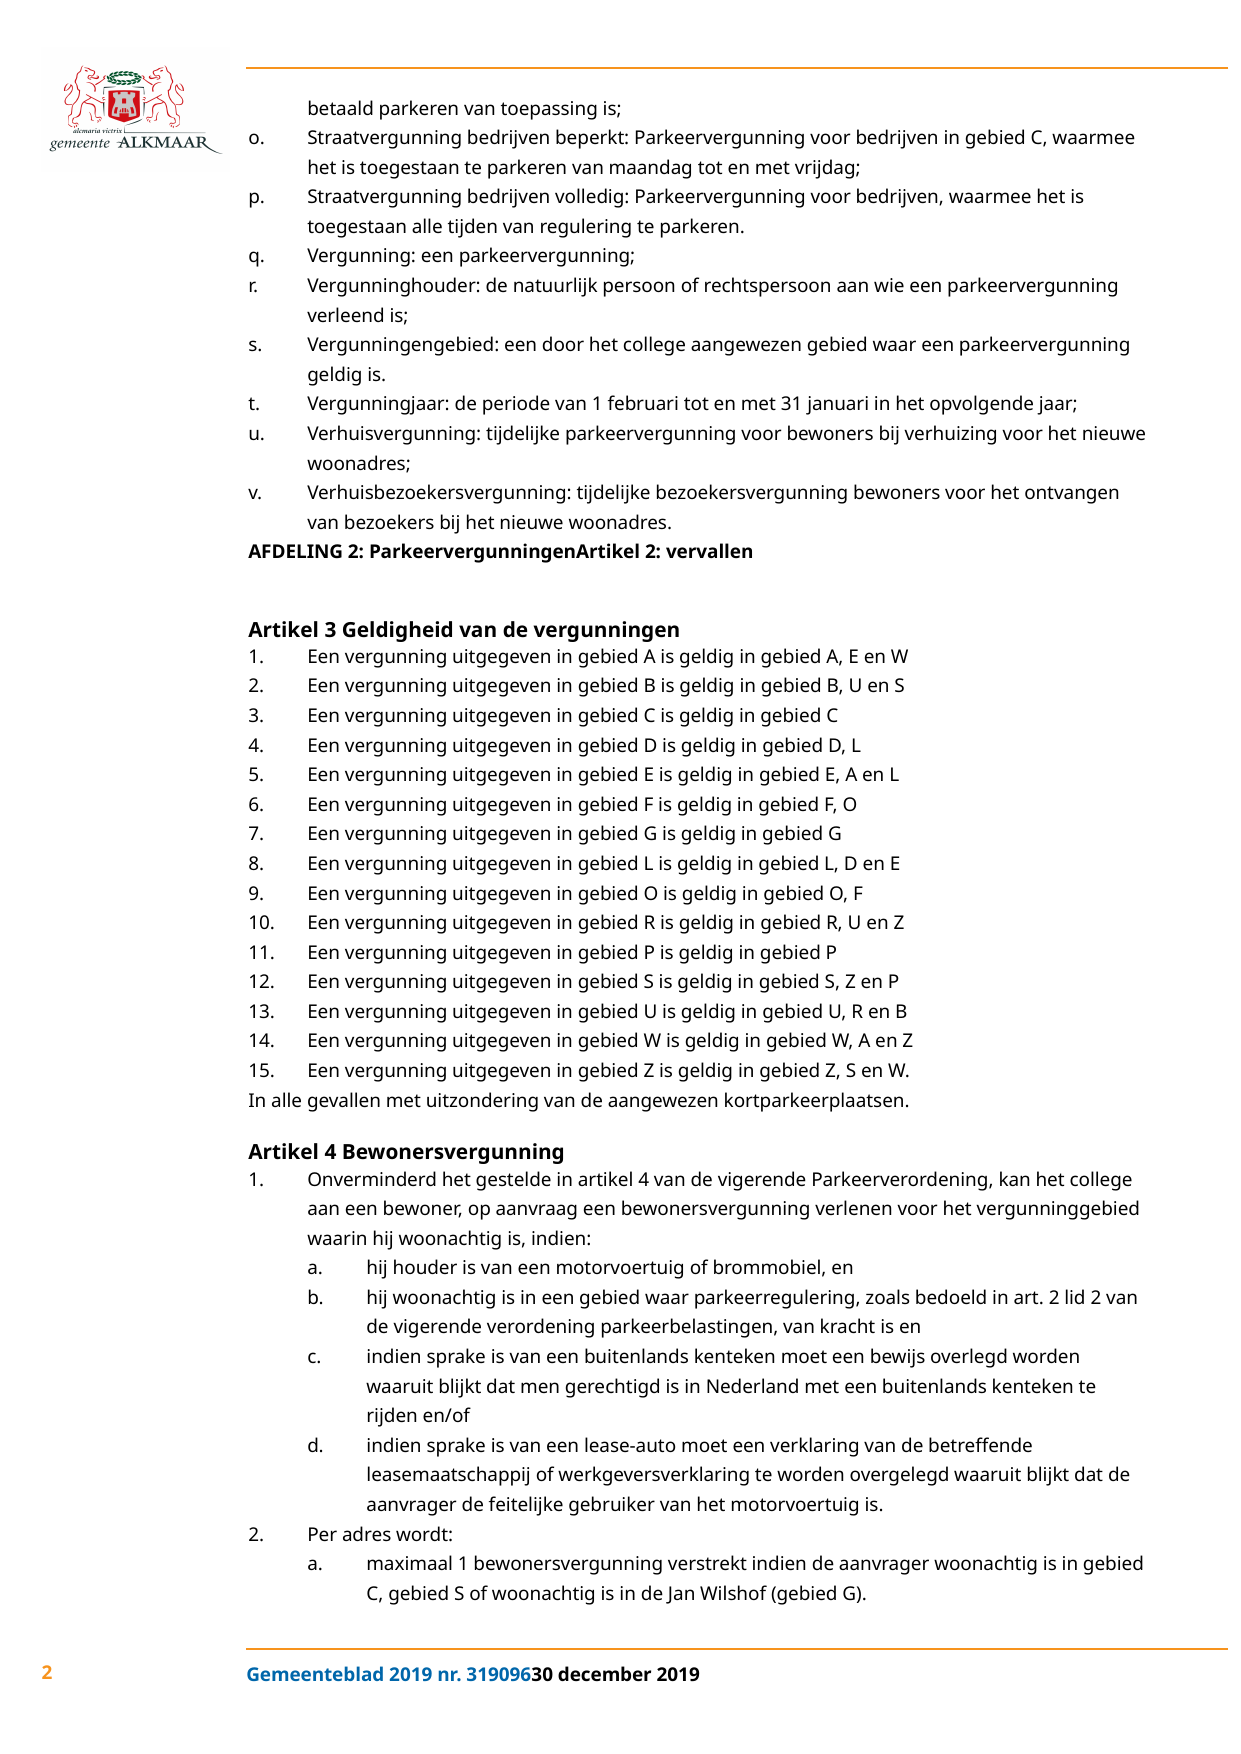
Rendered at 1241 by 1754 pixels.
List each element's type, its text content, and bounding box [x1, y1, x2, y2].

list Een vergunning uitgegeven in gebied R is geldig in gebied R, U en Z [248, 909, 1152, 935]
text Artikel 4 Bewonersvergunning [248, 1137, 1152, 1166]
list hij houder is van een motorvoertuig of brommobiel, en [307, 1254, 1152, 1280]
list Een vergunning uitgegeven in gebied O is geldig in gebied O, F [248, 880, 1152, 906]
list Een vergunning uitgegeven in gebied Z is geldig in gebied Z, S en W. [248, 1057, 1152, 1083]
list Straatvergunning bedrijven beperkt: Parkeervergunning voor bedrijven in gebied C, waarmee het is toegestaan te parkeren van maandag tot en met vrijdag; [248, 124, 1152, 180]
list indien sprake is van een buitenlands kenteken moet een bewijs overlegd worden waaruit blijkt dat men gerechtigd is in Nederland met een buitenlands kenteken te rijden en/of [307, 1343, 1152, 1428]
list Per adres wordt: [248, 1521, 1152, 1546]
list Vergunninghouder: de natuurlijk persoon of rechtspersoon aan wie een parkeervergunning verleend is; [248, 272, 1152, 328]
list Een vergunning uitgegeven in gebied B is geldig in gebied B, U en S [248, 673, 1152, 698]
text AFDELING 2: ParkeervergunningenArtikel 2: vervallen [248, 538, 1152, 564]
picture [41, 47, 231, 172]
list maximaal 1 bewonersvergunning verstrekt indien de aanvrager woonachtig is in gebied C, gebied S of woonachtig is in de Jan Wilshof (gebied G). [307, 1550, 1152, 1606]
list Een vergunning uitgegeven in gebied C is geldig in gebied C [248, 702, 1152, 728]
list Een vergunning uitgegeven in gebied L is geldig in gebied L, D en E [248, 850, 1152, 876]
list Onverminderd het gestelde in artikel 4 van de vigerende Parkeerverordening, kan het college aan een bewoner, op aanvraag een bewonersvergunning verlenen voor het vergunninggebied waarin hij woonachtig is, indien: [248, 1166, 1152, 1251]
list Vergunningjaar: de periode van 1 februari tot en met 31 januari in het opvolgende jaar; [248, 391, 1152, 416]
text In alle gevallen met uitzondering van de aangewezen kortparkeerplaatsen. [248, 1087, 1152, 1113]
list Een vergunning uitgegeven in gebied D is geldig in gebied D, L [248, 732, 1152, 758]
list betaald parkeren van toepassing is; [248, 95, 1152, 121]
list Een vergunning uitgegeven in gebied S is geldig in gebied S, Z en P [248, 968, 1152, 994]
list Vergunning: een parkeervergunning; [248, 243, 1152, 268]
list Een vergunning uitgegeven in gebied F is geldig in gebied F, O [248, 791, 1152, 817]
text Artikel 3 Geldigheid van de vergunningen [248, 615, 1152, 643]
list hij woonachtig is in een gebied waar parkeerregulering, zoals bedoeld in art. 2 lid 2 van de vigerende verordening parkeerbelastingen, van kracht is en [307, 1284, 1152, 1339]
list Straatvergunning bedrijven volledig: Parkeervergunning voor bedrijven, waarmee het is toegestaan alle tijden van regulering te parkeren. [248, 183, 1152, 239]
list Verhuisbezoekersvergunning: tijdelijke bezoekersvergunning bewoners voor het ontvangen van bezoekers bij het nieuwe woonadres. [248, 479, 1152, 535]
list indien sprake is van een lease-auto moet een verklaring van de betreffende leasemaatschappij of werkgeversverklaring te worden overgelegd waaruit blijkt dat de aanvrager de feitelijke gebruiker van het motorvoertuig is. [307, 1432, 1152, 1517]
list Een vergunning uitgegeven in gebied U is geldig in gebied U, R en B [248, 998, 1152, 1024]
list Vergunningengebied: een door het college aangewezen gebied waar een parkeervergunning geldig is. [248, 331, 1152, 387]
list Een vergunning uitgegeven in gebied G is geldig in gebied G [248, 821, 1152, 846]
list Een vergunning uitgegeven in gebied E is geldig in gebied E, A en L [248, 761, 1152, 787]
list Een vergunning uitgegeven in gebied A is geldig in gebied A, E en W [248, 643, 1152, 669]
list Een vergunning uitgegeven in gebied W is geldig in gebied W, A en Z [248, 1028, 1152, 1053]
list Verhuisvergunning: tijdelijke parkeervergunning voor bewoners bij verhuizing voor het nieuwe woonadres; [248, 420, 1152, 476]
list Een vergunning uitgegeven in gebied P is geldig in gebied P [248, 939, 1152, 965]
